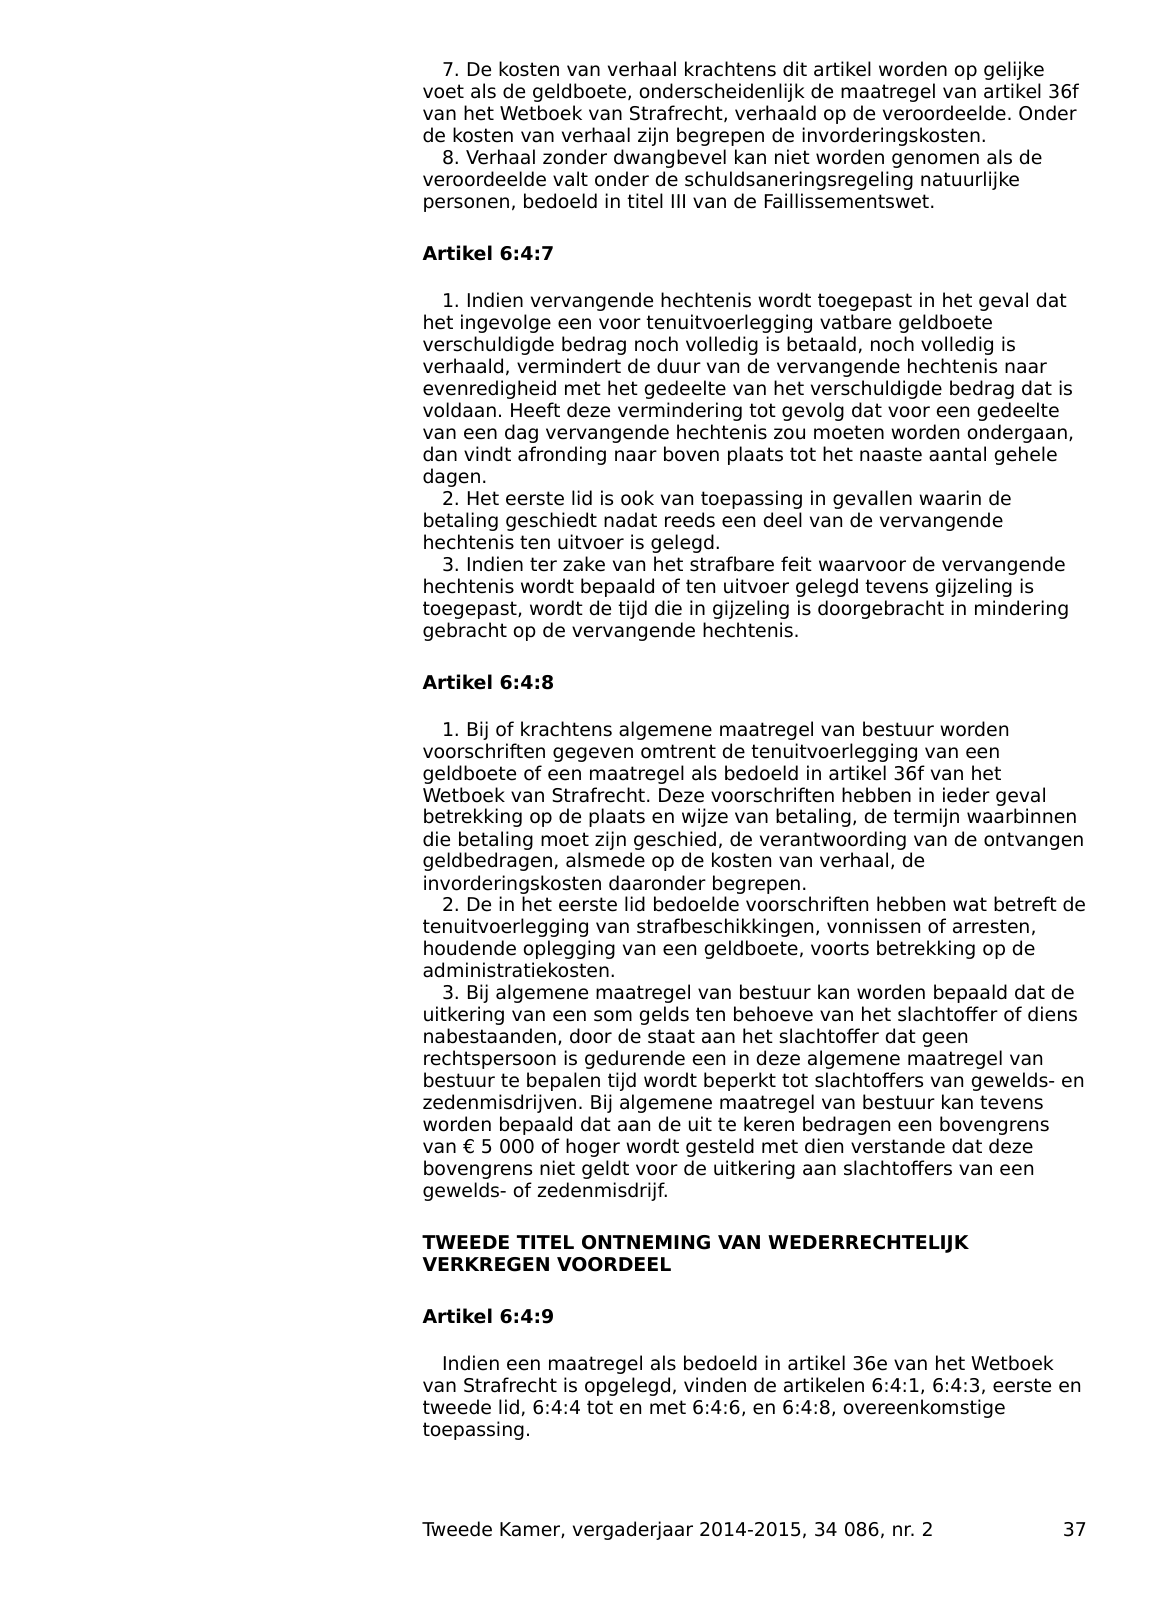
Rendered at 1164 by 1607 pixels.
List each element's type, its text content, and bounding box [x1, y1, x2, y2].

subtitle TWEEDE TITEL ONTNEMING VAN WEDERRECHTELIJK VERKREGEN VOORDEEL [422, 1232, 1087, 1276]
text 3. Bij algemene maatregel van bestuur kan worden bepaald dat de uitkering van een som gelds ten behoeve van het slachtoffer of diens nabestaanden, door de staat aan het slachtoffer dat geen rechtspersoon is gedurende een in deze algemene maatregel van bestuur te bepalen tijd wordt beperkt tot slachtoffers van gewelds- en zedenmisdrijven. Bij algemene maatregel van bestuur kan tevens worden bepaald dat aan de uit te keren bedragen een bovengrens van € 5 000 of hoger wordt gesteld met dien verstande dat deze bovengrens niet geldt voor de uitkering aan slachtoffers van een gewelds- of zedenmisdrijf. [422, 982, 1087, 1202]
text 2. Het eerste lid is ook van toepassing in gevallen waarin de betaling geschiedt nadat reeds een deel van de vervangende hechtenis ten uitvoer is gelegd. [422, 488, 1087, 554]
subtitle Artikel 6:4:7 [422, 243, 1087, 265]
text 1. Indien vervangende hechtenis wordt toegepast in het geval dat het ingevolge een voor tenuitvoerlegging vatbare geldboete verschuldigde bedrag noch volledig is betaald, noch volledig is verhaald, vermindert de duur van de vervangende hechtenis naar evenredigheid met het gedeelte van het verschuldigde bedrag dat is voldaan. Heeft deze vermindering tot gevolg dat voor een gedeelte van een dag vervangende hechtenis zou moeten worden ondergaan, dan vindt afronding naar boven plaats tot het naaste aantal gehele dagen. [422, 290, 1087, 488]
text 1. Bij of krachtens algemene maatregel van bestuur worden voorschriften gegeven omtrent de tenuitvoerlegging van een geldboete of een maatregel als bedoeld in artikel 36f van het Wetboek van Strafrecht. Deze voorschriften hebben in ieder geval betrekking op de plaats en wijze van betaling, de termijn waarbinnen die betaling moet zijn geschied, de verantwoording van de ontvangen geldbedragen, alsmede op de kosten van verhaal, de invorderingskosten daaronder begrepen. [422, 718, 1087, 894]
text Indien een maatregel als bedoeld in artikel 36e van het Wetboek van Strafrecht is opgelegd, vinden de artikelen 6:4:1, 6:4:3, eerste en tweede lid, 6:4:4 tot en met 6:4:6, en 6:4:8, overeenkomstige toepassing. [422, 1353, 1087, 1441]
text 3. Indien ter zake van het strafbare feit waarvoor de vervangende hechtenis wordt bepaald of ten uitvoer gelegd tevens gijzeling is toegepast, wordt de tijd die in gijzeling is doorgebracht in mindering gebracht op de vervangende hechtenis. [422, 554, 1087, 642]
text 7. De kosten van verhaal krachtens dit artikel worden op gelijke voet als de geldboete, onderscheidenlijk de maatregel van artikel 36f van het Wetboek van Strafrecht, verhaald op de veroordeelde. Onder de kosten van verhaal zijn begrepen de invorderingskosten. [422, 59, 1087, 147]
subtitle Artikel 6:4:9 [422, 1306, 1087, 1328]
subtitle Artikel 6:4:8 [422, 672, 1087, 693]
text 8. Verhaal zonder dwangbevel kan niet worden genomen als de veroordeelde valt onder de schuldsaneringsregeling natuurlijke personen, bedoeld in titel III van de Faillissementswet. [422, 147, 1087, 213]
text 2. De in het eerste lid bedoelde voorschriften hebben wat betreft de tenuitvoerlegging van strafbeschikkingen, vonnissen of arresten, houdende oplegging van een geldboete, voorts betrekking op de administratiekosten. [422, 894, 1087, 982]
